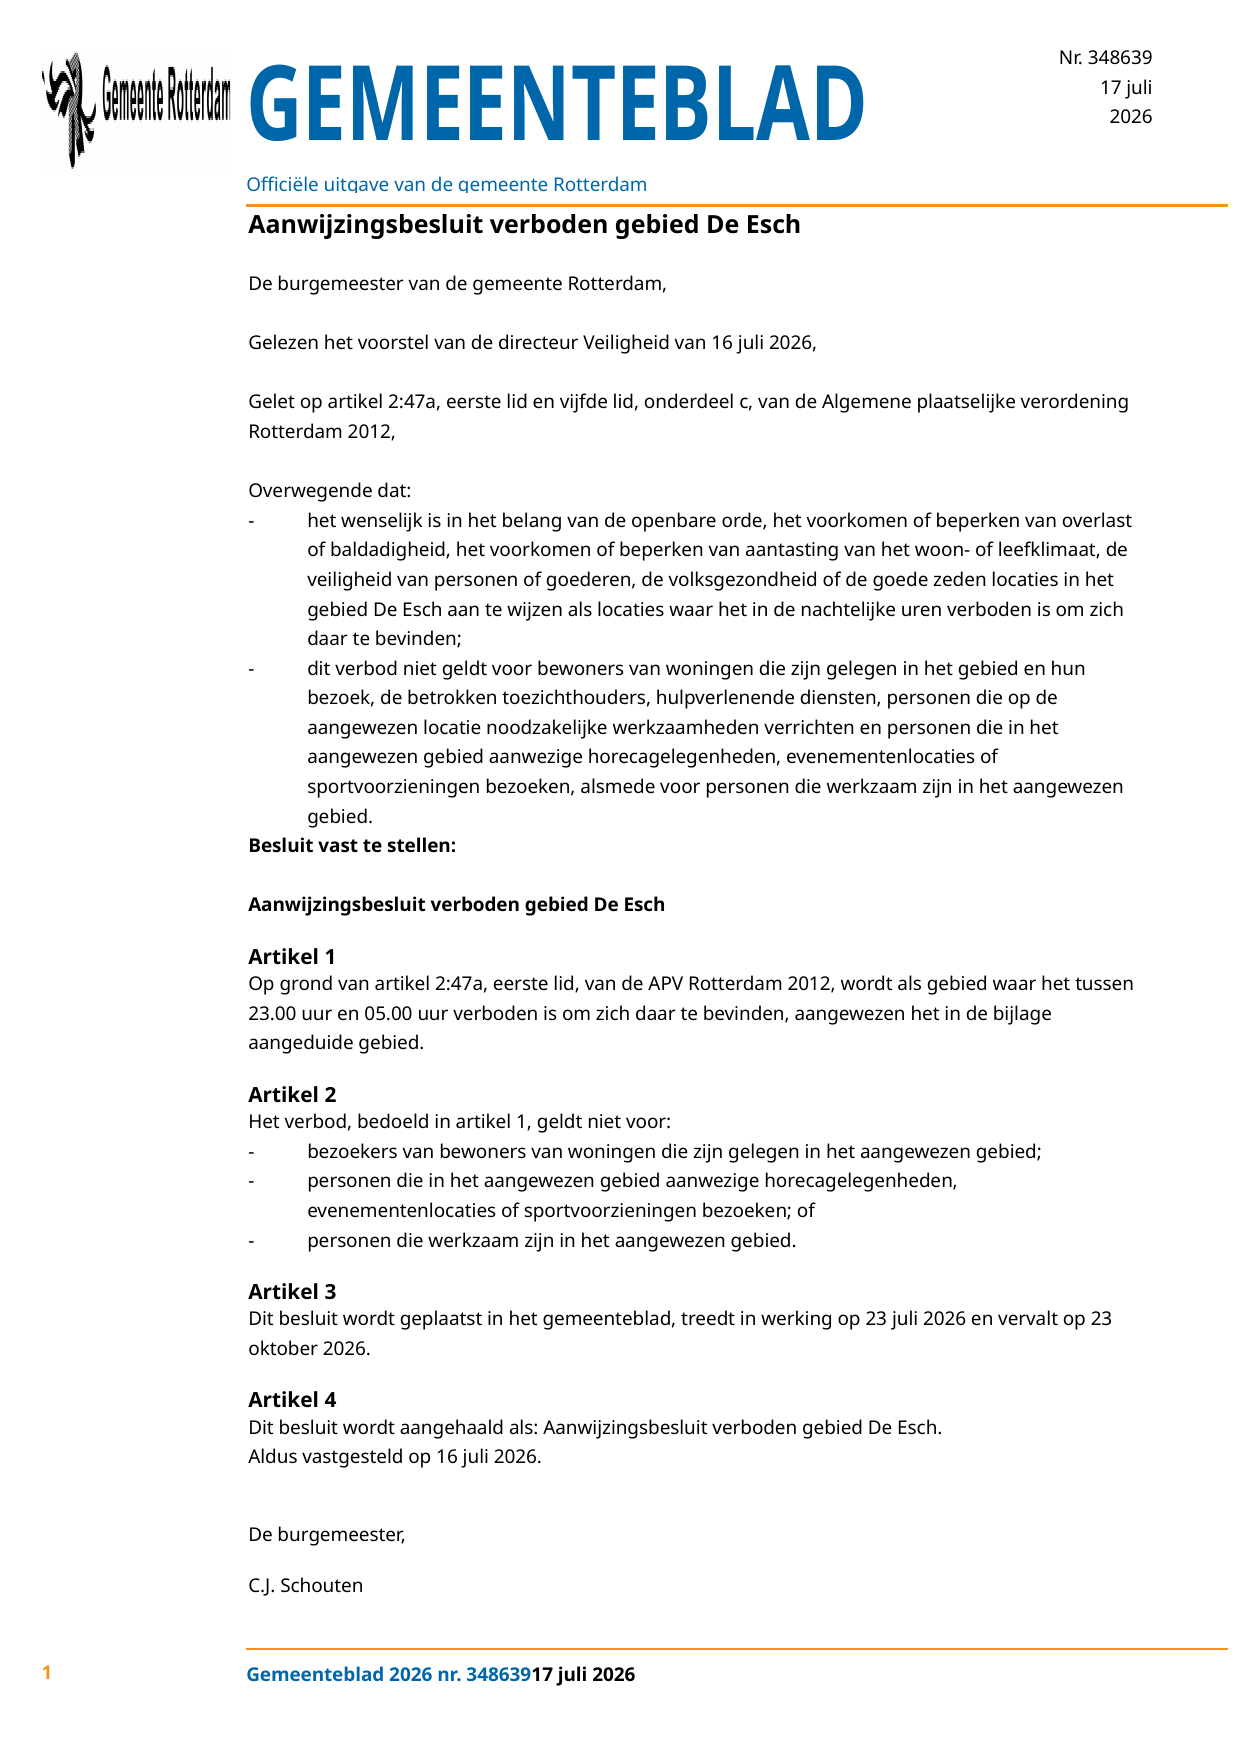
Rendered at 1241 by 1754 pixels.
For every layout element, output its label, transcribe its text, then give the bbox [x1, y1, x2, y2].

text Aanwijzingsbesluit verboden gebied De Esch [248, 892, 1152, 917]
list het wenselijk is in het belang van de openbare orde, het voorkomen of beperken van overlast of baldadigheid, het voorkomen of beperken van aantasting van het woon- of leefklimaat, de veiligheid van personen of goederen, de volksgezondheid of de goede zeden locaties in het gebied De Esch aan te wijzen als locaties waar het in de nachtelijke uren verboden is om zich daar te bevinden; [248, 507, 1152, 651]
list dit verbod niet geldt voor bewoners van woningen die zijn gelegen in het gebied en hun bezoek, de betrokken toezichthouders, hulpverlenende diensten, personen die op de aangewezen locatie noodzakelijke werkzaamheden verrichten en personen die in het aangewezen gebied aanwezige horecagelegenheden, evenementenlocaties of sportvoorzieningen bezoeken, alsmede voor personen die werkzaam zijn in het aangewezen gebied. [248, 655, 1152, 828]
text Dit besluit wordt aangehaald als: Aanwijzingsbesluit verboden gebied De Esch. [248, 1414, 1152, 1440]
text Artikel 4 [248, 1386, 1152, 1414]
text Aldus vastgesteld op 16 juli 2026. [248, 1444, 1152, 1469]
text De burgemeester, [248, 1521, 1152, 1547]
list personen die in het aangewezen gebied aanwezige horecagelegenheden, evenementenlocaties of sportvoorzieningen bezoeken; of [248, 1168, 1152, 1223]
list personen die werkzaam zijn in het aangewezen gebied. [248, 1227, 1152, 1252]
text De burgemeester van de gemeente Rotterdam, [248, 270, 1152, 296]
text Artikel 2 [248, 1080, 1152, 1108]
text Aanwijzingsbesluit verboden gebied De Esch [248, 207, 1152, 241]
text Op grond van artikel 2:47a, eerste lid, van de APV Rotterdam 2012, wordt als gebied waar het tussen 23.00 uur en 05.00 uur verboden is om zich daar te bevinden, aangewezen het in de bijlage aangeduide gebied. [248, 970, 1152, 1055]
text Gelet op artikel 2:47a, eerste lid en vijfde lid, onderdeel c, van de Algemene plaatselijke verordening Rotterdam 2012, [248, 389, 1152, 444]
text Overwegende dat: [248, 477, 1152, 503]
text Besluit vast te stellen: [248, 832, 1152, 858]
text C.J. Schouten [248, 1572, 1152, 1598]
text Gelezen het voorstel van de directeur Veiligheid van 16 juli 2026, [248, 329, 1152, 355]
text Dit besluit wordt geplaatst in het gemeenteblad, treedt in werking op 23 juli 2026 en vervalt op 23 oktober 2026. [248, 1306, 1152, 1361]
text Artikel 1 [248, 942, 1152, 970]
picture [41, 47, 231, 172]
list bezoekers van bewoners van woningen die zijn gelegen in het aangewezen gebied; [248, 1138, 1152, 1164]
text Het verbod, bedoeld in artikel 1, geldt niet voor: [248, 1108, 1152, 1134]
text Artikel 3 [248, 1277, 1152, 1306]
